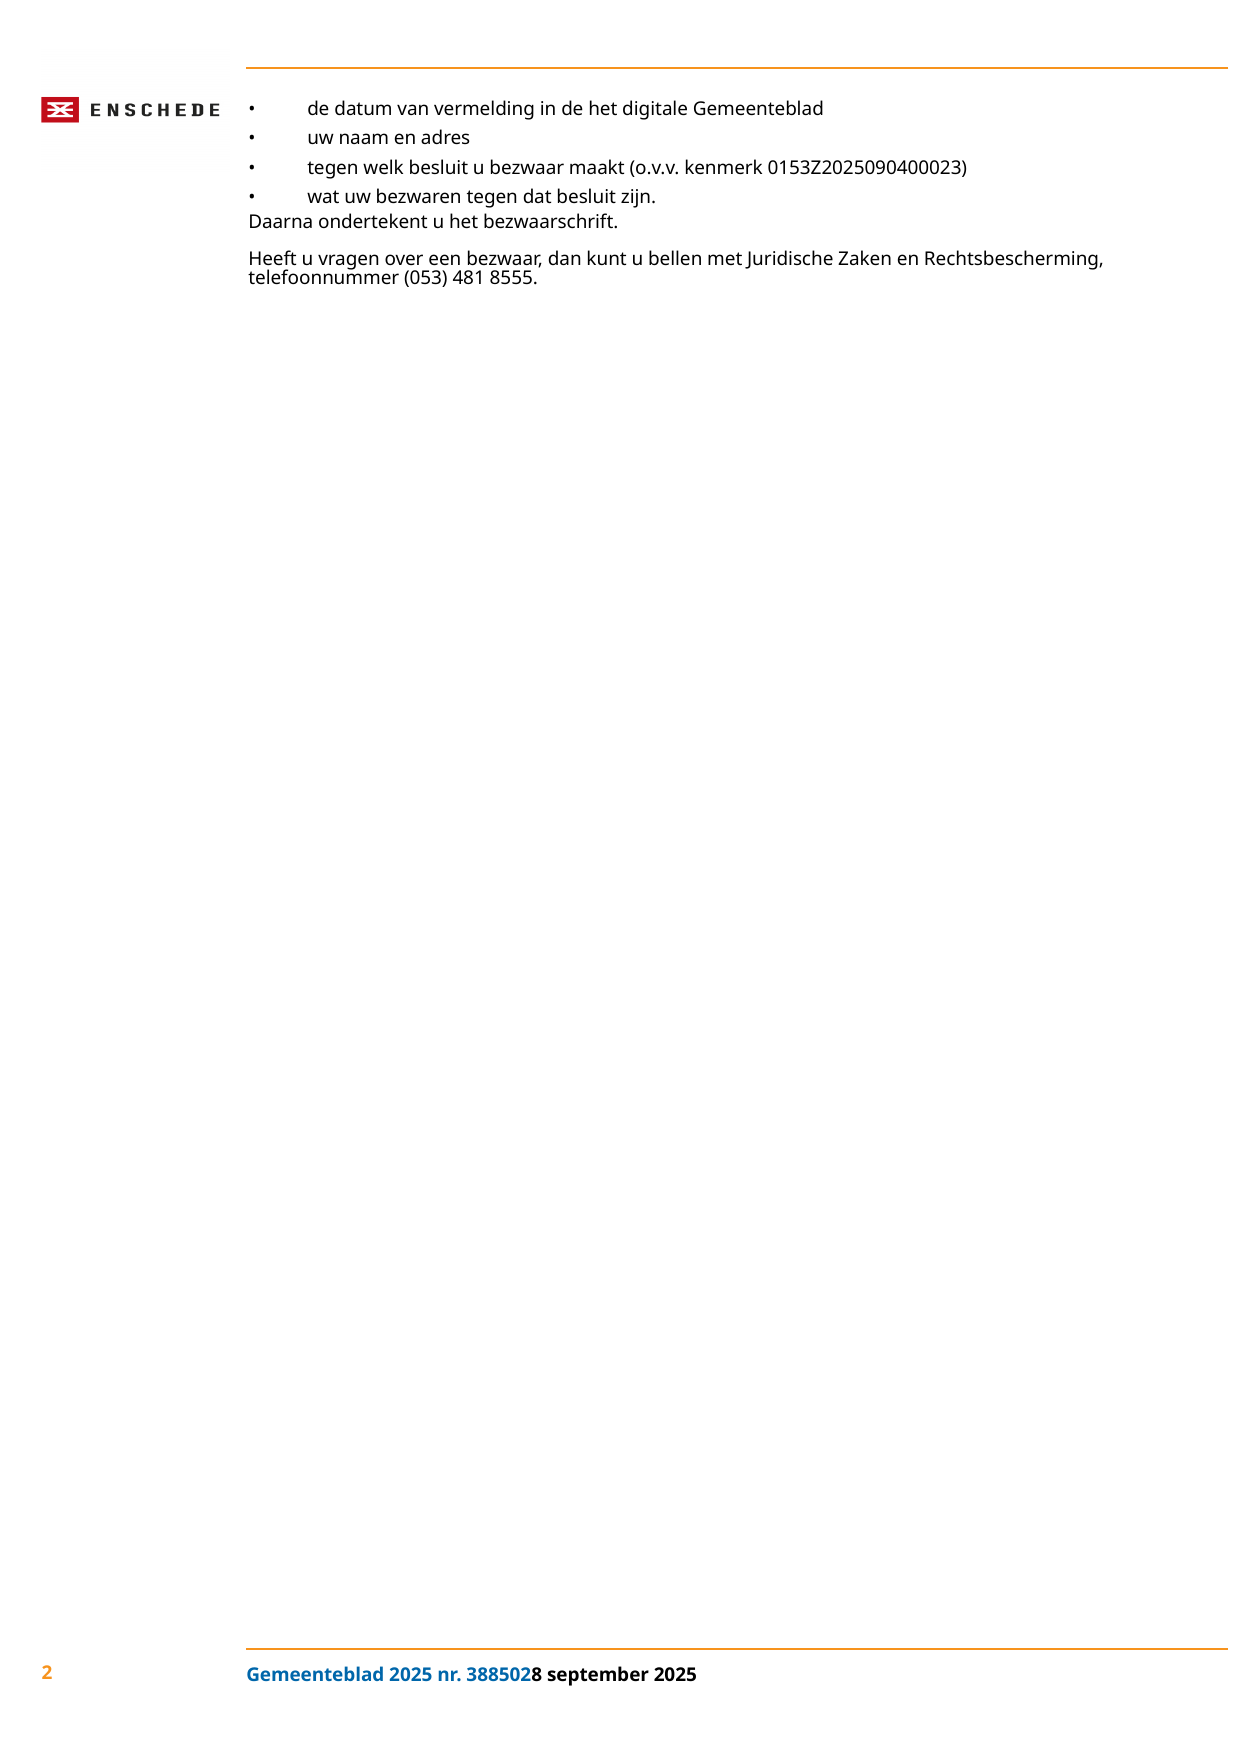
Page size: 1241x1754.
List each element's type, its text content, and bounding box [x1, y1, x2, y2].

text Heeft u vragen over een bezwaar, dan kunt u bellen met Juridische Zaken en Rechtsbescherming, telefoonnummer (053) 481 8555. [248, 250, 1152, 289]
list de datum van vermelding in de het digitale Gemeenteblad [248, 95, 1152, 121]
text Daarna ondertekent u het bezwaarschrift. [248, 213, 1152, 232]
picture [41, 47, 231, 172]
list tegen welk besluit u bezwaar maakt (o.v.v. kenmerk 0153Z2025090400023) [248, 154, 1152, 180]
list wat uw bezwaren tegen dat besluit zijn. [248, 183, 1152, 209]
list uw naam en adres [248, 124, 1152, 150]
